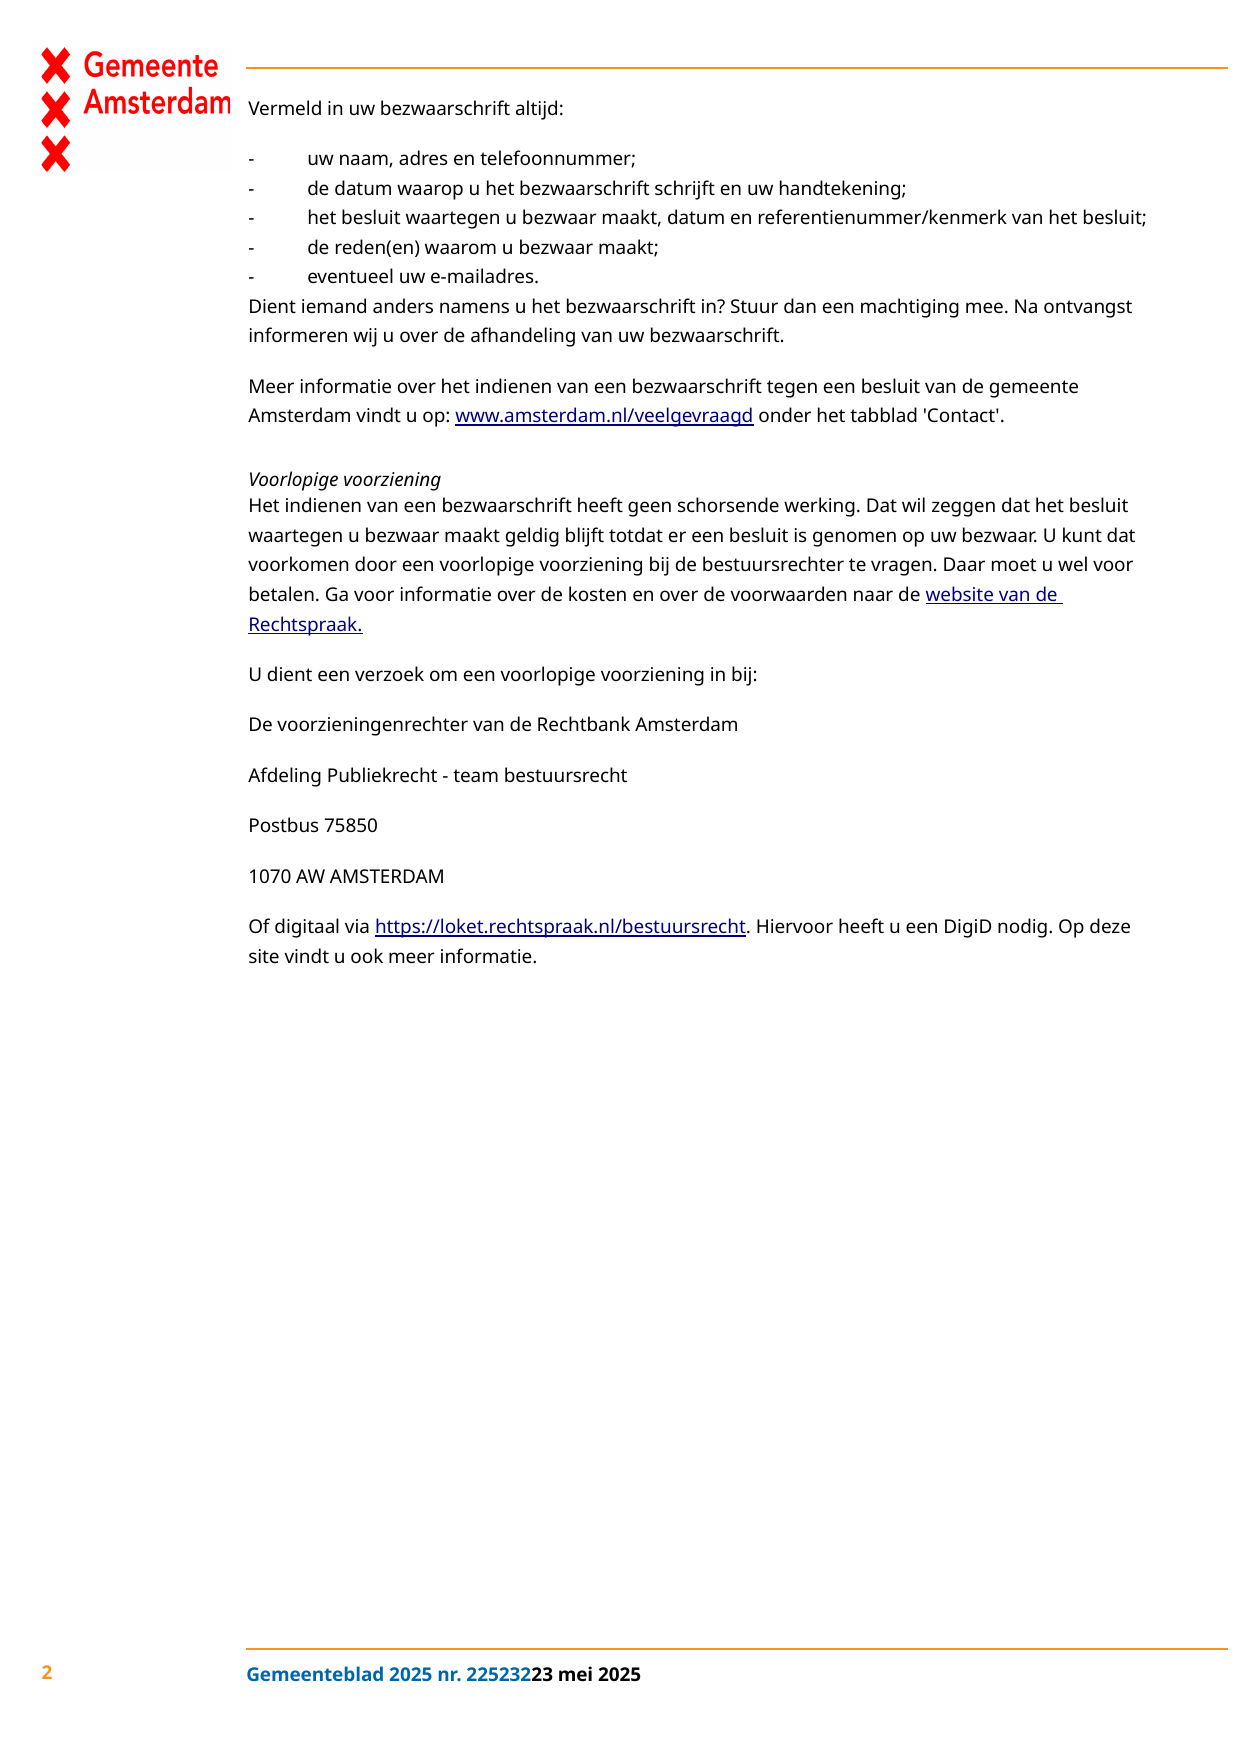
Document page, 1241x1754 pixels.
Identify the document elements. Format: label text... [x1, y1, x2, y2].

text U dient een verzoek om een voorlopige voorziening in bij: [248, 661, 1152, 687]
text Vermeld in uw bezwaarschrift altijd: [248, 95, 1152, 121]
text Of digitaal via https://loket.rechtspraak.nl/bestuursrecht. Hiervoor heeft u een DigiD nodig. Op deze site vindt u ook meer informatie. [248, 913, 1152, 968]
text 1070 AW AMSTERDAM [248, 863, 1152, 888]
text Meer informatie over het indienen van een bezwaarschrift tegen een besluit van de gemeente Amsterdam vindt u op: www.amsterdam.nl/veelgevraagd onder het tabblad 'Contact'. [248, 373, 1152, 428]
text Voorlopige voorziening [248, 467, 1152, 492]
text Postbus 75850 [248, 812, 1152, 838]
list de reden(en) waarom u bezwaar maakt; [248, 234, 1152, 260]
text Afdeling Publiekrecht - team bestuursrecht [248, 762, 1152, 788]
list uw naam, adres en telefoonnummer; [248, 145, 1152, 171]
list de datum waarop u het bezwaarschrift schrijft en uw handtekening; [248, 175, 1152, 201]
picture [41, 47, 231, 172]
list het besluit waartegen u bezwaar maakt, datum en referentienummer/kenmerk van het besluit; [248, 204, 1152, 230]
text De voorzieningenrechter van de Rechtbank Amsterdam [248, 712, 1152, 737]
text Het indienen van een bezwaarschrift heeft geen schorsende werking. Dat wil zeggen dat het besluit waartegen u bezwaar maakt geldig blijft totdat er een besluit is genomen op uw bezwaar. U kunt dat voorkomen door een voorlopige voorziening bij de bestuursrechter te vragen. Daar moet u wel voor betalen. Ga voor informatie over de kosten en over de voorwaarden naar de website van de Rechtspraak. [248, 492, 1152, 636]
list eventueel uw e-mailadres. [248, 263, 1152, 289]
text Dient iemand anders namens u het bezwaarschrift in? Stuur dan een machtiging mee. Na ontvangst informeren wij u over de afhandeling van uw bezwaarschrift. [248, 293, 1152, 348]
